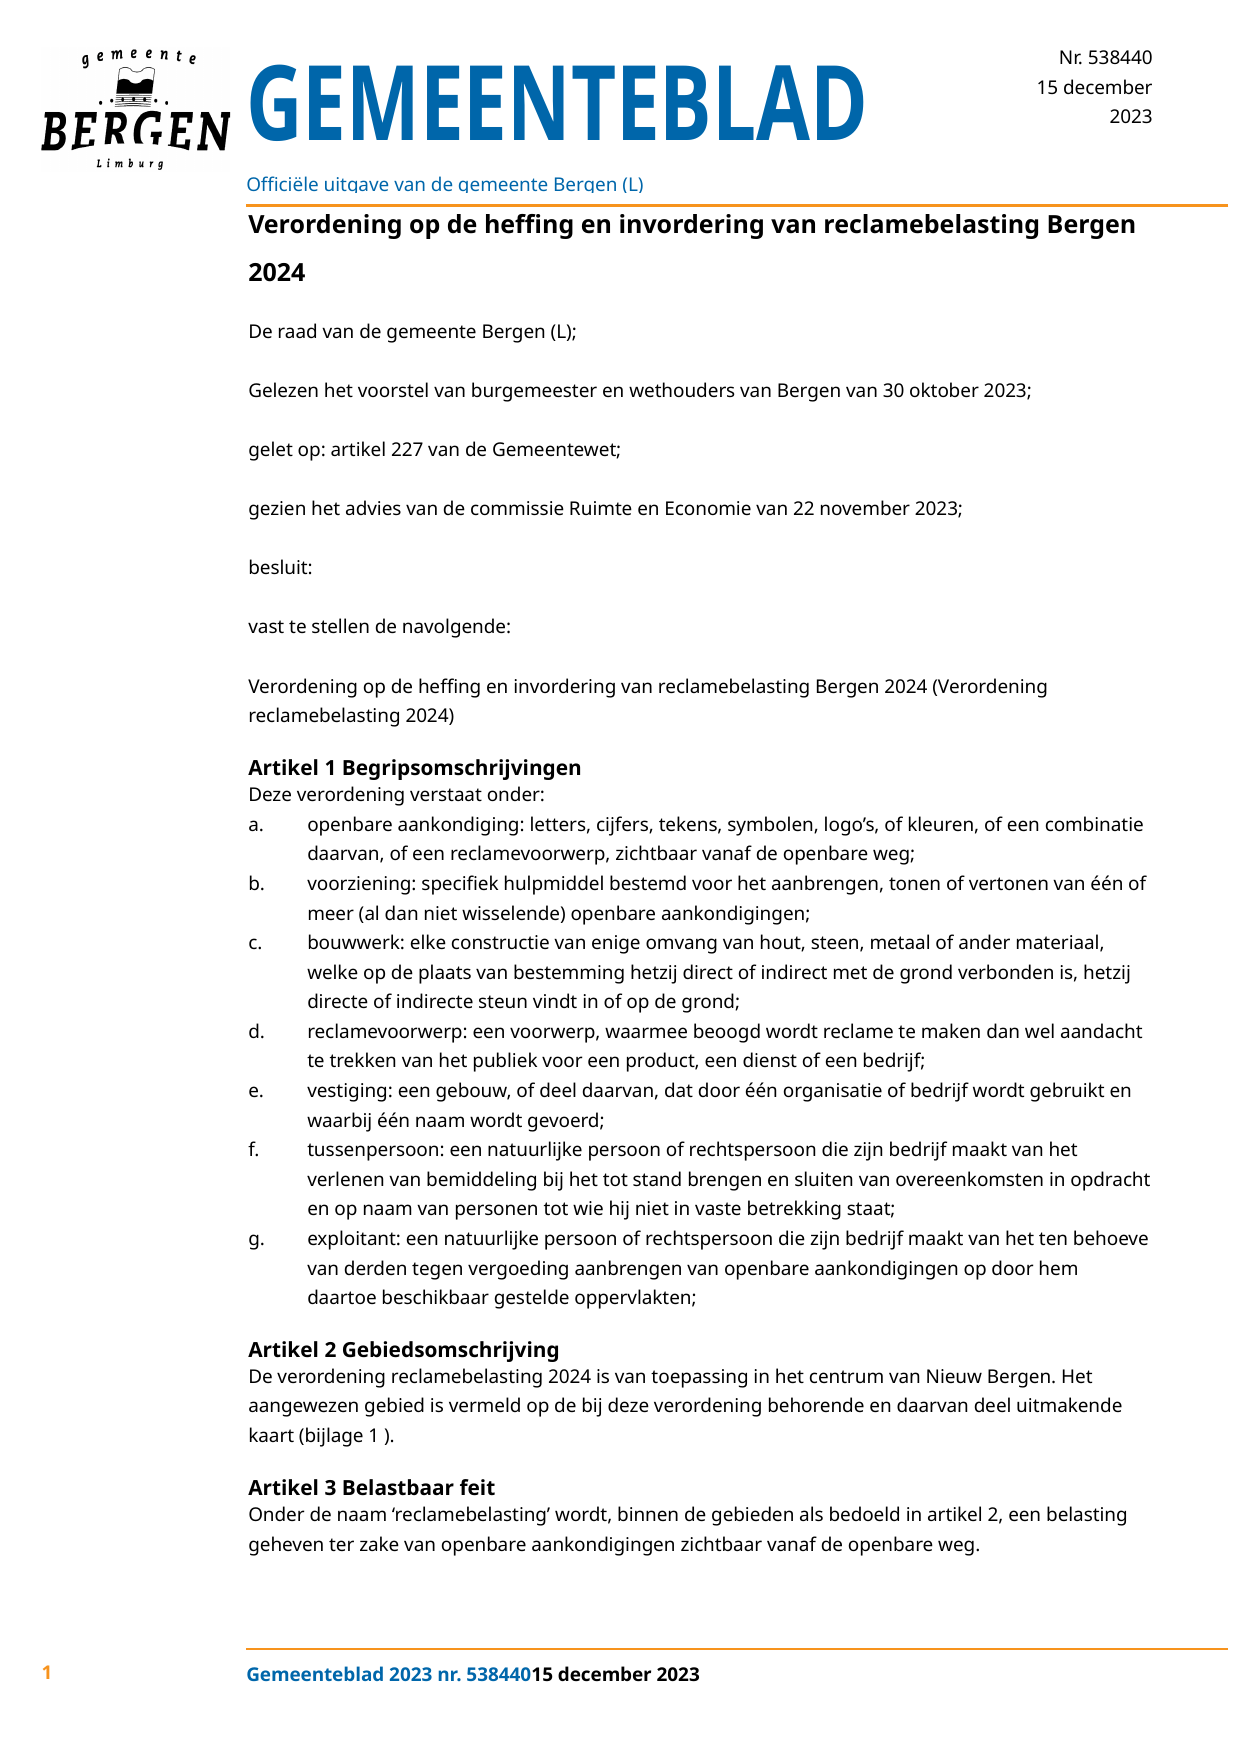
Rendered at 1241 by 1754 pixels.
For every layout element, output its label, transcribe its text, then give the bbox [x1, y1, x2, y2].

text vast te stellen de navolgende: [248, 614, 1152, 639]
list tussenpersoon: een natuurlijke persoon of rechtspersoon die zijn bedrijf maakt van het verlenen van bemiddeling bij het tot stand brengen en sluiten van overeenkomsten in opdracht en op naam van personen tot wie hij niet in vaste betrekking staat; [248, 1136, 1152, 1221]
text Deze verordening verstaat onder: [248, 781, 1152, 807]
list bouwwerk: elke constructie van enige omvang van hout, steen, metaal of ander materiaal, welke op de plaats van bestemming hetzij direct of indirect met de grond verbonden is, hetzij directe of indirecte steun vindt in of op de grond; [248, 929, 1152, 1014]
text De raad van de gemeente Bergen (L); [248, 318, 1152, 344]
text Onder de naam ‘reclamebelasting’ wordt, binnen de gebieden als bedoeld in artikel 2, een belasting geheven ter zake van openbare aankondigingen zichtbaar vanaf de openbare weg. [248, 1501, 1152, 1556]
text besluit: [248, 554, 1152, 580]
text gezien het advies van de commissie Ruimte en Economie van 22 november 2023; [248, 495, 1152, 521]
text Gelezen het voorstel van burgemeester en wethouders van Bergen van 30 oktober 2023; [248, 377, 1152, 403]
text Verordening op de heffing en invordering van reclamebelasting Bergen 2024 [248, 207, 1152, 288]
text Artikel 3 Belastbaar feit [248, 1473, 1152, 1501]
text Artikel 2 Gebiedsomschrijving [248, 1335, 1152, 1363]
text De verordening reclamebelasting 2024 is van toepassing in het centrum van Nieuw Bergen. Het aangewezen gebied is vermeld op de bij deze verordening behorende en daarvan deel uitmakende kaart (bijlage 1 ). [248, 1363, 1152, 1448]
list openbare aankondiging: letters, cijfers, tekens, symbolen, logo’s, of kleuren, of een combinatie daarvan, of een reclamevoorwerp, zichtbaar vanaf de openbare weg; [248, 811, 1152, 866]
list voorziening: specifiek hulpmiddel bestemd voor het aanbrengen, tonen of vertonen van één of meer (al dan niet wisselende) openbare aankondigingen; [248, 870, 1152, 925]
text Verordening op de heffing en invordering van reclamebelasting Bergen 2024 (Verordening reclamebelasting 2024) [248, 673, 1152, 728]
text gelet op: artikel 227 van de Gemeentewet; [248, 436, 1152, 462]
text Artikel 1 Begripsomschrijvingen [248, 753, 1152, 781]
list reclamevoorwerp: een voorwerp, waarmee beoogd wordt reclame te maken dan wel aandacht te trekken van het publiek voor een product, een dienst of een bedrijf; [248, 1018, 1152, 1073]
list exploitant: een natuurlijke persoon of rechtspersoon die zijn bedrijf maakt van het ten behoeve van derden tegen vergoeding aanbrengen van openbare aankondigingen op door hem daartoe beschikbaar gestelde oppervlakten; [248, 1225, 1152, 1310]
picture [41, 47, 231, 172]
list vestiging: een gebouw, of deel daarvan, dat door één organisatie of bedrijf wordt gebruikt en waarbij één naam wordt gevoerd; [248, 1077, 1152, 1132]
